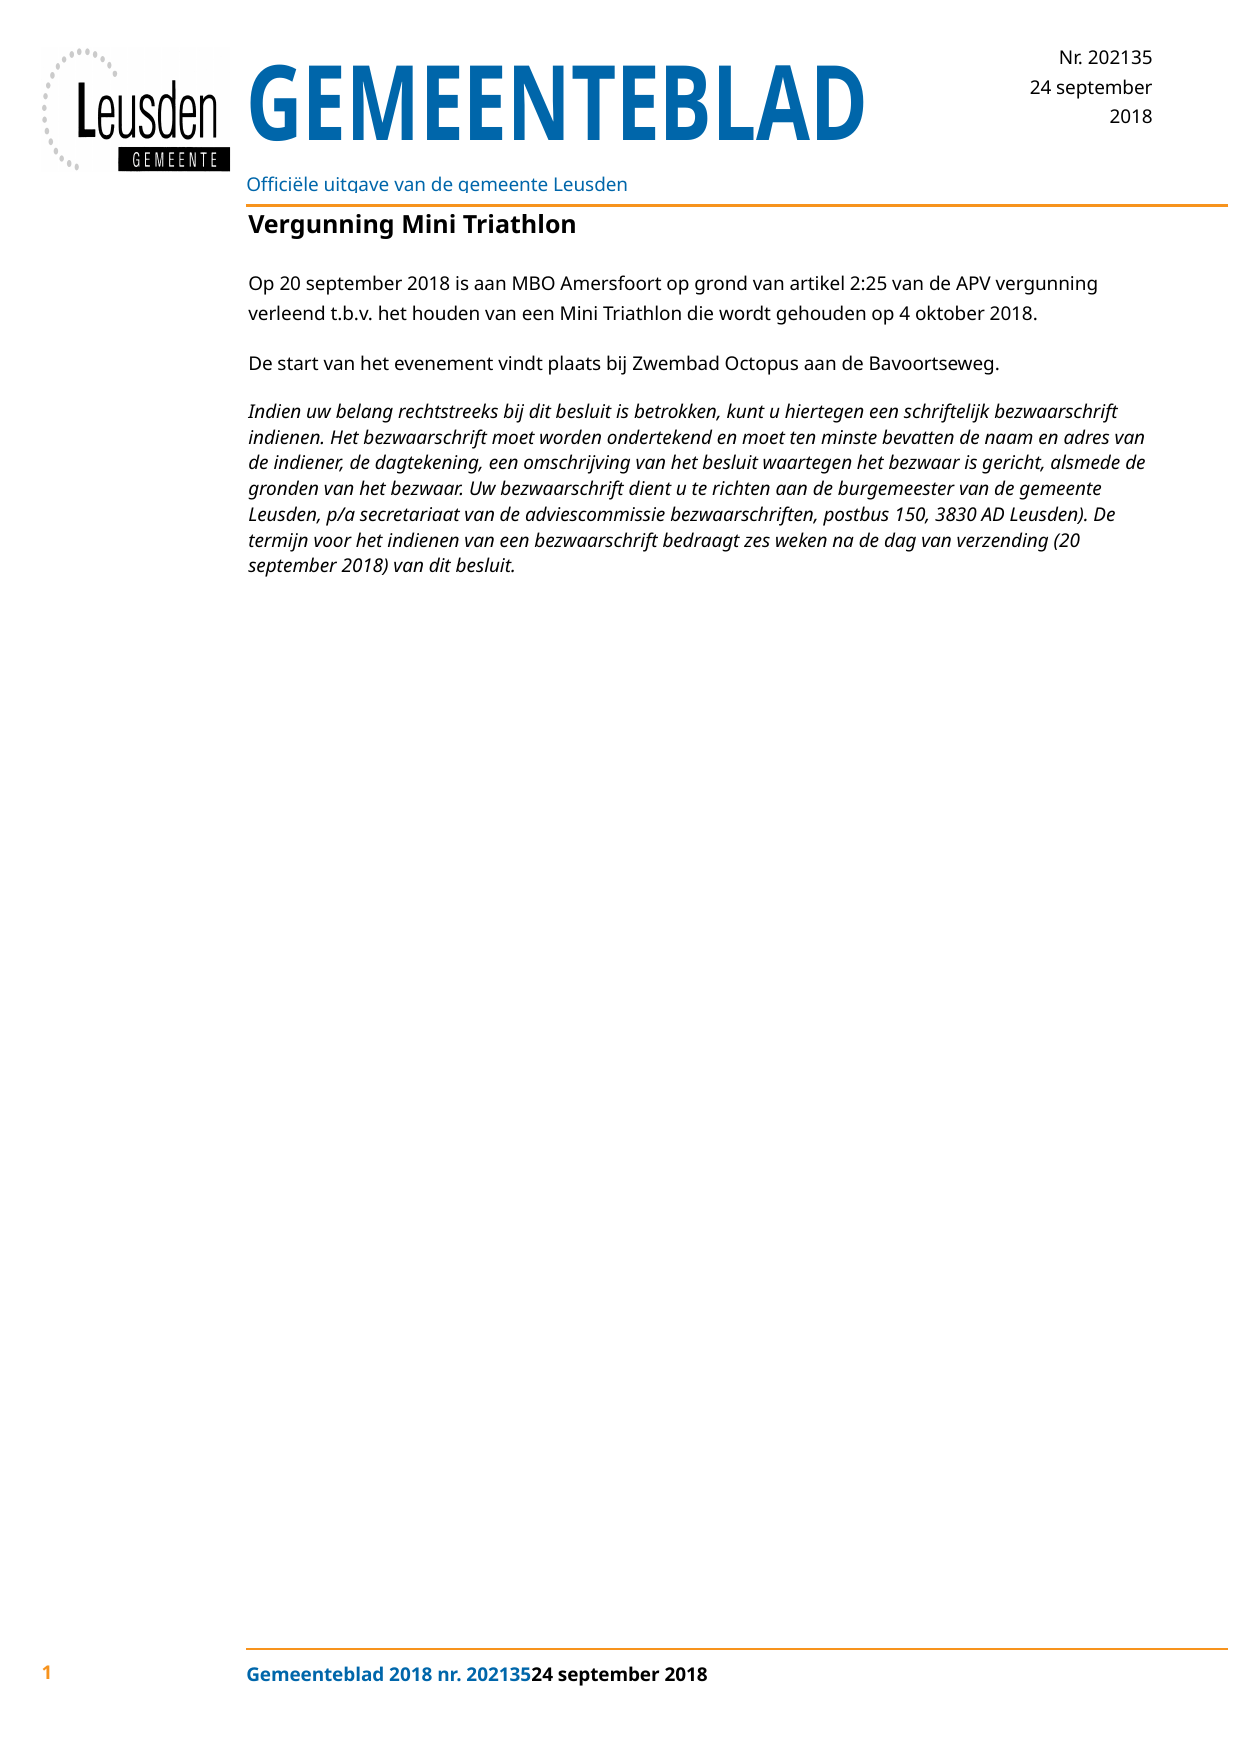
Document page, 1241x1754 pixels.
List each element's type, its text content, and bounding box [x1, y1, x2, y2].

text De start van het evenement vindt plaats bij Zwembad Octopus aan de Bavoortseweg. [248, 350, 1152, 376]
text Vergunning Mini Triathlon [248, 207, 1152, 241]
text Op 20 september 2018 is aan MBO Amersfoort op grond van artikel 2:25 van de APV vergunning verleend t.b.v. het houden van een Mini Triathlon die wordt gehouden op 4 oktober 2018. [248, 270, 1152, 326]
picture [41, 47, 231, 172]
text Indien uw belang rechtstreeks bij dit besluit is betrokken, kunt u hiertegen een schriftelijk bezwaarschrift indienen. Het bezwaarschrift moet worden ondertekend en moet ten minste bevatten de naam en adres van de indiener, de dagtekening, een omschrijving van het besluit waartegen het bezwaar is gericht, alsmede de gronden van het bezwaar. Uw bezwaarschrift dient u te richten aan de burgemeester van de gemeente Leusden, p/a secretariaat van de adviescommissie bezwaarschriften, postbus 150, 3830 AD Leusden). De termijn voor het indienen van een bezwaarschrift bedraagt zes weken na de dag van verzending (20 september 2018) van dit besluit. [248, 398, 1152, 578]
